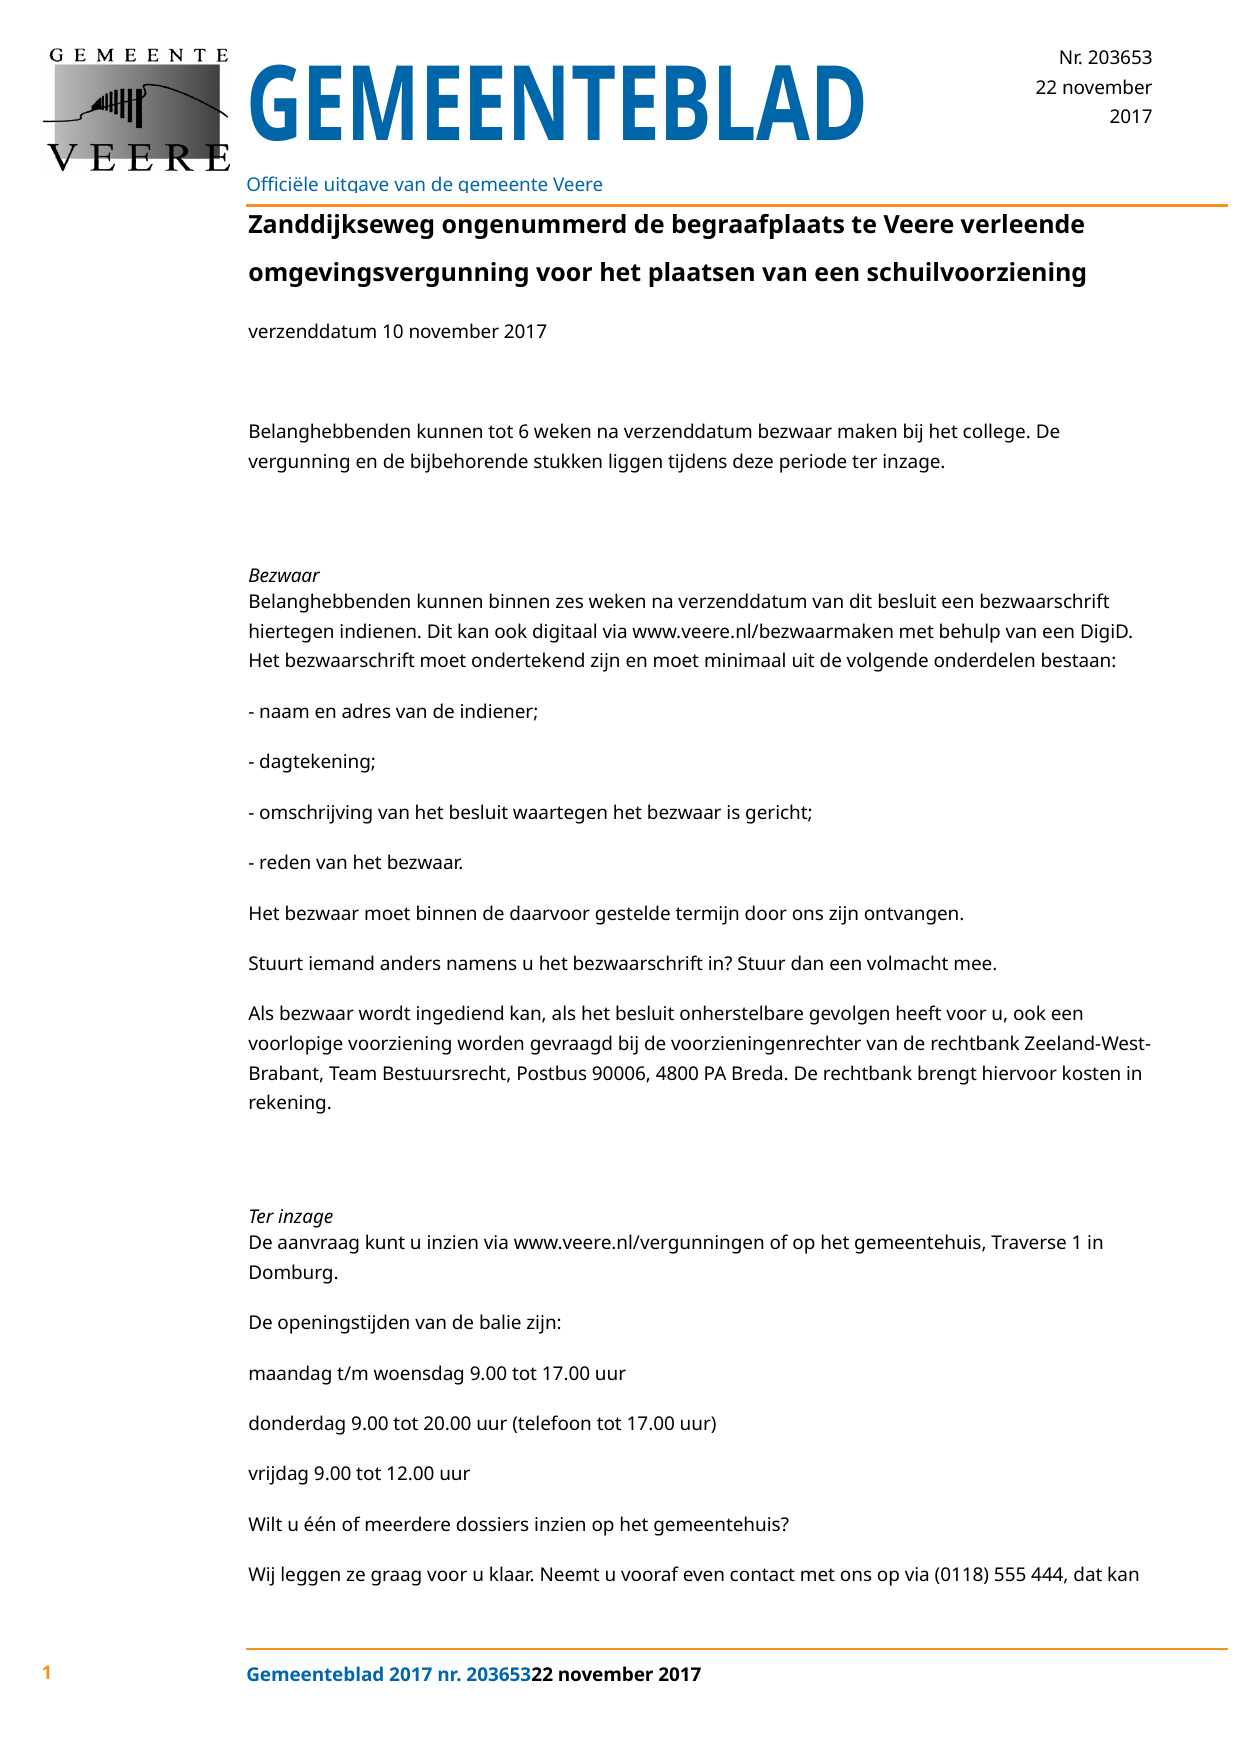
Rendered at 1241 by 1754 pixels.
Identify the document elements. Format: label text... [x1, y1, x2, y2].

text Zanddijkseweg ongenummerd de begraafplaats te Veere verleende omgevingsvergunning voor het plaatsen van een schuilvoorziening [248, 207, 1152, 288]
text De aanvraag kunt u inzien via www.veere.nl/vergunningen of op het gemeentehuis, Traverse 1 in Domburg. [248, 1229, 1152, 1285]
text Wilt u één of meerdere dossiers inzien op het gemeentehuis? [248, 1511, 1152, 1537]
text Het bezwaar moet binnen de daarvoor gestelde termijn door ons zijn ontvangen. [248, 900, 1152, 925]
text - reden van het bezwaar. [248, 849, 1152, 875]
text Als bezwaar wordt ingediend kan, als het besluit onherstelbare gevolgen heeft voor u, ook een voorlopige voorziening worden gevraagd bij de voorzieningenrechter van de rechtbank Zeeland-West-Brabant, Team Bestuursrecht, Postbus 90006, 4800 PA Breda. De rechtbank brengt hiervoor kosten in rekening. [248, 1001, 1152, 1115]
text vrijdag 9.00 tot 12.00 uur [248, 1461, 1152, 1486]
text Wij leggen ze graag voor u klaar. Neemt u vooraf even contact met ons op via (0118) 555 444, dat kan [248, 1561, 1152, 1587]
text De openingstijden van de balie zijn: [248, 1309, 1152, 1335]
text verzenddatum 10 november 2017 [248, 318, 1152, 344]
text Bezwaar [248, 563, 1152, 588]
text Ter inzage [248, 1204, 1152, 1229]
picture [41, 47, 231, 172]
text Belanghebbenden kunnen tot 6 weken na verzenddatum bezwaar maken bij het college. De vergunning en de bijbehorende stukken liggen tijdens deze periode ter inzage. [248, 419, 1152, 474]
text - omschrijving van het besluit waartegen het bezwaar is gericht; [248, 799, 1152, 824]
text Stuurt iemand anders namens u het bezwaarschrift in? Stuur dan een volmacht mee. [248, 950, 1152, 976]
text - naam en adres van de indiener; [248, 698, 1152, 724]
text Belanghebbenden kunnen binnen zes weken na verzenddatum van dit besluit een bezwaarschrift hiertegen indienen. Dit kan ook digitaal via www.veere.nl/bezwaarmaken met behulp van een DigiD. Het bezwaarschrift moet ondertekend zijn en moet minimaal uit de volgende onderdelen bestaan: [248, 588, 1152, 673]
text maandag t/m woensdag 9.00 tot 17.00 uur [248, 1360, 1152, 1386]
text donderdag 9.00 tot 20.00 uur (telefoon tot 17.00 uur) [248, 1410, 1152, 1436]
text - dagtekening; [248, 748, 1152, 774]
